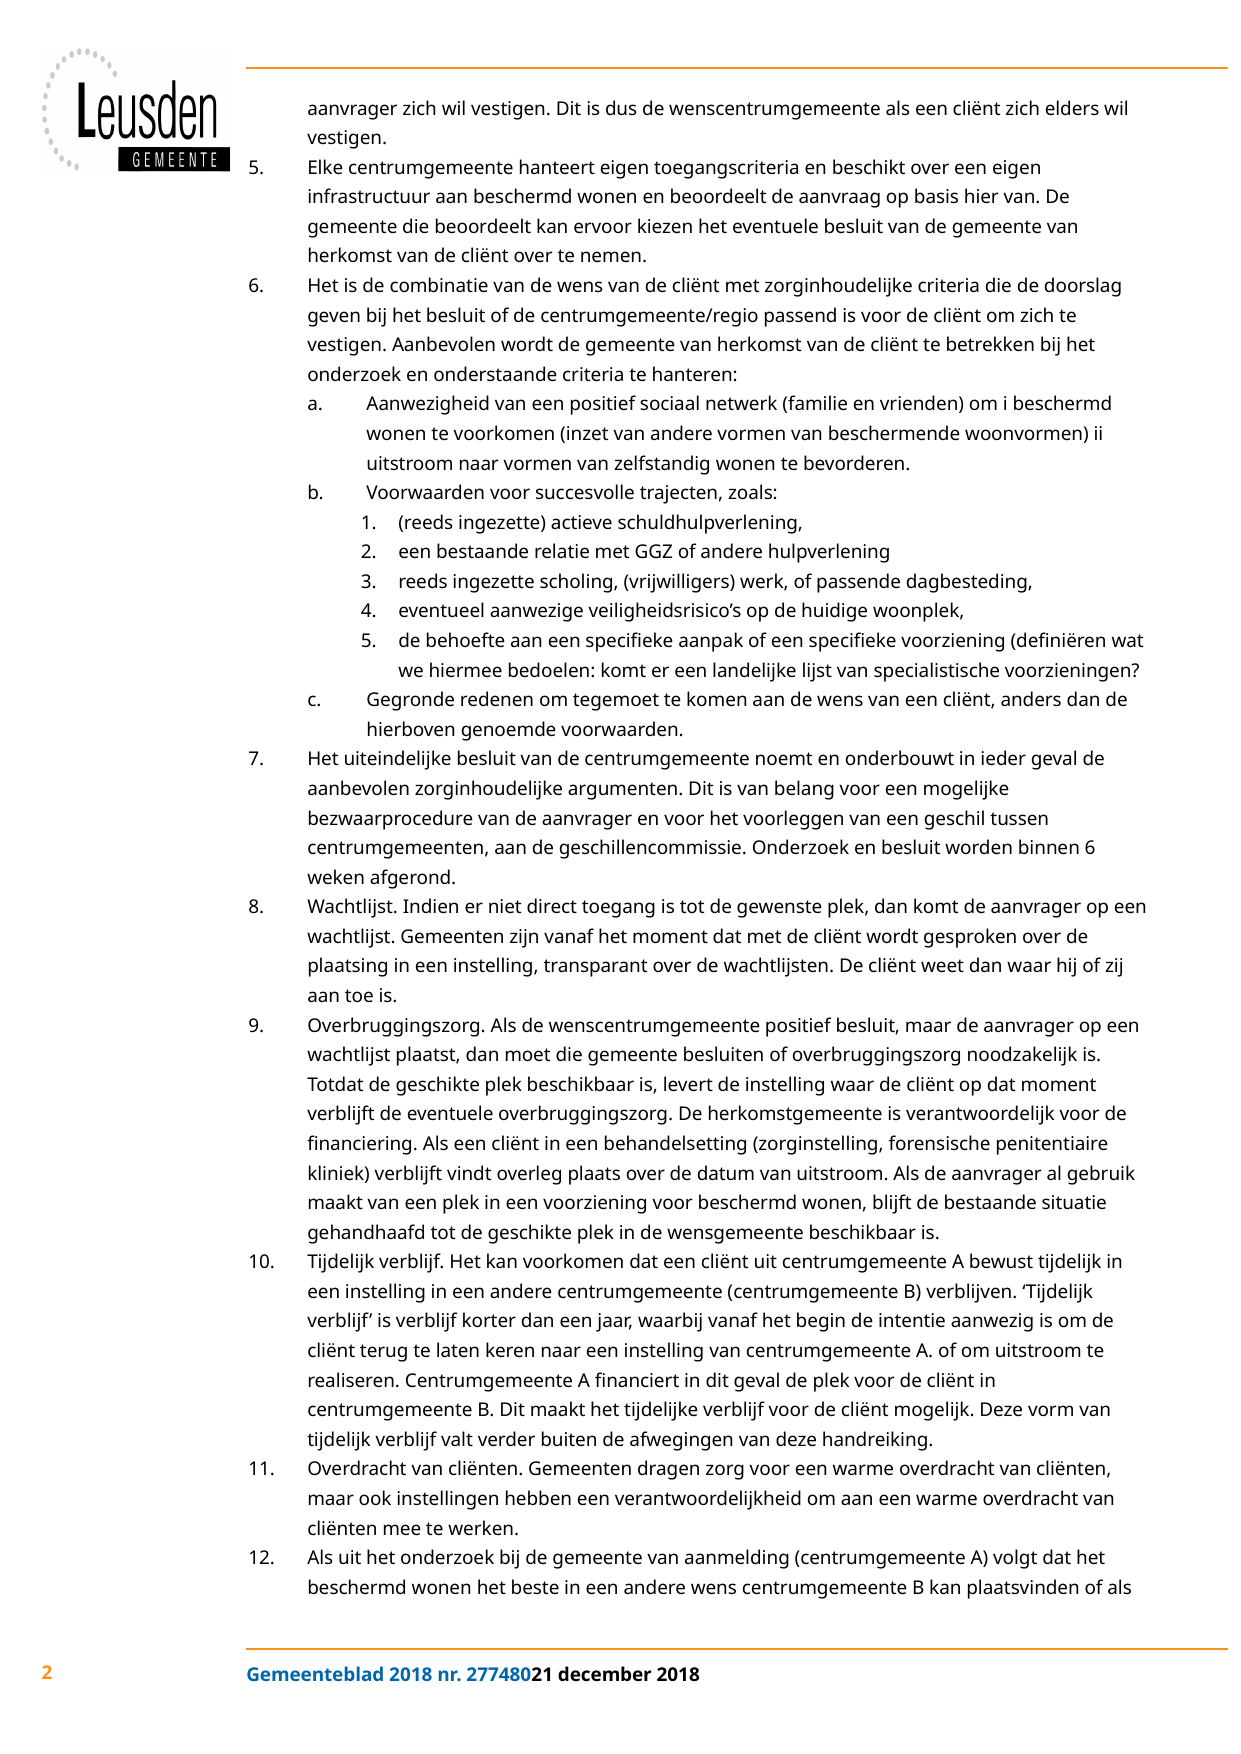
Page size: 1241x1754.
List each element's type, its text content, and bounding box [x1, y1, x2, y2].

list Tijdelijk verblijf. Het kan voorkomen dat een cliënt uit centrumgemeente A bewust tijdelijk in een instelling in een andere centrumgemeente (centrumgemeente B) verblijven. ‘Tijdelijk verblijf’ is verblijf korter dan een jaar, waarbij vanaf het begin de intentie aanwezig is om de cliënt terug te laten keren naar een instelling van centrumgemeente A. of om uitstroom te realiseren. Centrumgemeente A financiert in dit geval de plek voor de cliënt in centrumgemeente B. Dit maakt het tijdelijke verblijf voor de cliënt mogelijk. Deze vorm van tijdelijk verblijf valt verder buiten de afwegingen van deze handreiking. [248, 1248, 1152, 1452]
list Als uit het onderzoek bij de gemeente van aanmelding (centrumgemeente A) volgt dat het beschermd wonen het beste in een andere wens centrumgemeente B kan plaatsvinden of als [248, 1544, 1152, 1600]
list Het is de combinatie van de wens van de cliënt met zorginhoudelijke criteria die de doorslag geven bij het besluit of de centrumgemeente/regio passend is voor de cliënt om zich te vestigen. Aanbevolen wordt de gemeente van herkomst van de cliënt te betrekken bij het onderzoek en onderstaande criteria te hanteren: [248, 272, 1152, 387]
list Het uiteindelijke besluit van de centrumgemeente noemt en onderbouwt in ieder geval de aanbevolen zorginhoudelijke argumenten. Dit is van belang voor een mogelijke bezwaarprocedure van de aanvrager en voor het voorleggen van een geschil tussen centrumgemeenten, aan de geschillencommissie. Onderzoek en besluit worden binnen 6 weken afgerond. [248, 746, 1152, 890]
list de behoefte aan een specifieke aanpak of een specifieke voorziening (definiëren wat we hiermee bedoelen: komt er een landelijke lijst van specialistische voorzieningen? [361, 627, 1152, 683]
list Gegronde redenen om tegemoet te komen aan de wens van een cliënt, anders dan de hierboven genoemde voorwaarden. [307, 686, 1152, 742]
list een bestaande relatie met GGZ of andere hulpverlening [361, 538, 1152, 564]
list eventueel aanwezige veiligheidsrisico’s op de huidige woonplek, [361, 598, 1152, 623]
list reeds ingezette scholing, (vrijwilligers) werk, of passende dagbesteding, [361, 568, 1152, 594]
list aanvrager zich wil vestigen. Dit is dus de wenscentrumgemeente als een cliënt zich elders wil vestigen. [248, 95, 1152, 150]
list Overdracht van cliënten. Gemeenten dragen zorg voor een warme overdracht van cliënten, maar ook instellingen hebben een verantwoordelijkheid om aan een warme overdracht van cliënten mee te werken. [248, 1456, 1152, 1541]
list Aanwezigheid van een positief sociaal netwerk (familie en vrienden) om i beschermd wonen te voorkomen (inzet van andere vormen van beschermende woonvormen) ii uitstroom naar vormen van zelfstandig wonen te bevorderen. [307, 391, 1152, 476]
list Voorwaarden voor succesvolle trajecten, zoals: [307, 479, 1152, 505]
list Overbruggingszorg. Als de wenscentrumgemeente positief besluit, maar de aanvrager op een wachtlijst plaatst, dan moet die gemeente besluiten of overbruggingszorg noodzakelijk is. Totdat de geschikte plek beschikbaar is, levert de instelling waar de cliënt op dat moment verblijft de eventuele overbruggingszorg. De herkomstgemeente is verantwoordelijk voor de financiering. Als een cliënt in een behandelsetting (zorginstelling, forensische penitentiaire kliniek) verblijft vindt overleg plaats over de datum van uitstroom. Als de aanvrager al gebruik maakt van een plek in een voorziening voor beschermd wonen, blijft de bestaande situatie gehandhaafd tot de geschikte plek in de wensgemeente beschikbaar is. [248, 1012, 1152, 1245]
list Wachtlijst. Indien er niet direct toegang is tot de gewenste plek, dan komt de aanvrager op een wachtlijst. Gemeenten zijn vanaf het moment dat met de cliënt wordt gesproken over de plaatsing in een instelling, transparant over de wachtlijsten. De cliënt weet dan waar hij of zij aan toe is. [248, 893, 1152, 1008]
list Elke centrumgemeente hanteert eigen toegangscriteria en beschikt over een eigen infrastructuur aan beschermd wonen en beoordeelt de aanvraag op basis hier van. De gemeente die beoordeelt kan ervoor kiezen het eventuele besluit van de gemeente van herkomst van de cliënt over te nemen. [248, 154, 1152, 268]
list (reeds ingezette) actieve schuldhulpverlening, [361, 509, 1152, 535]
picture [41, 47, 231, 172]
